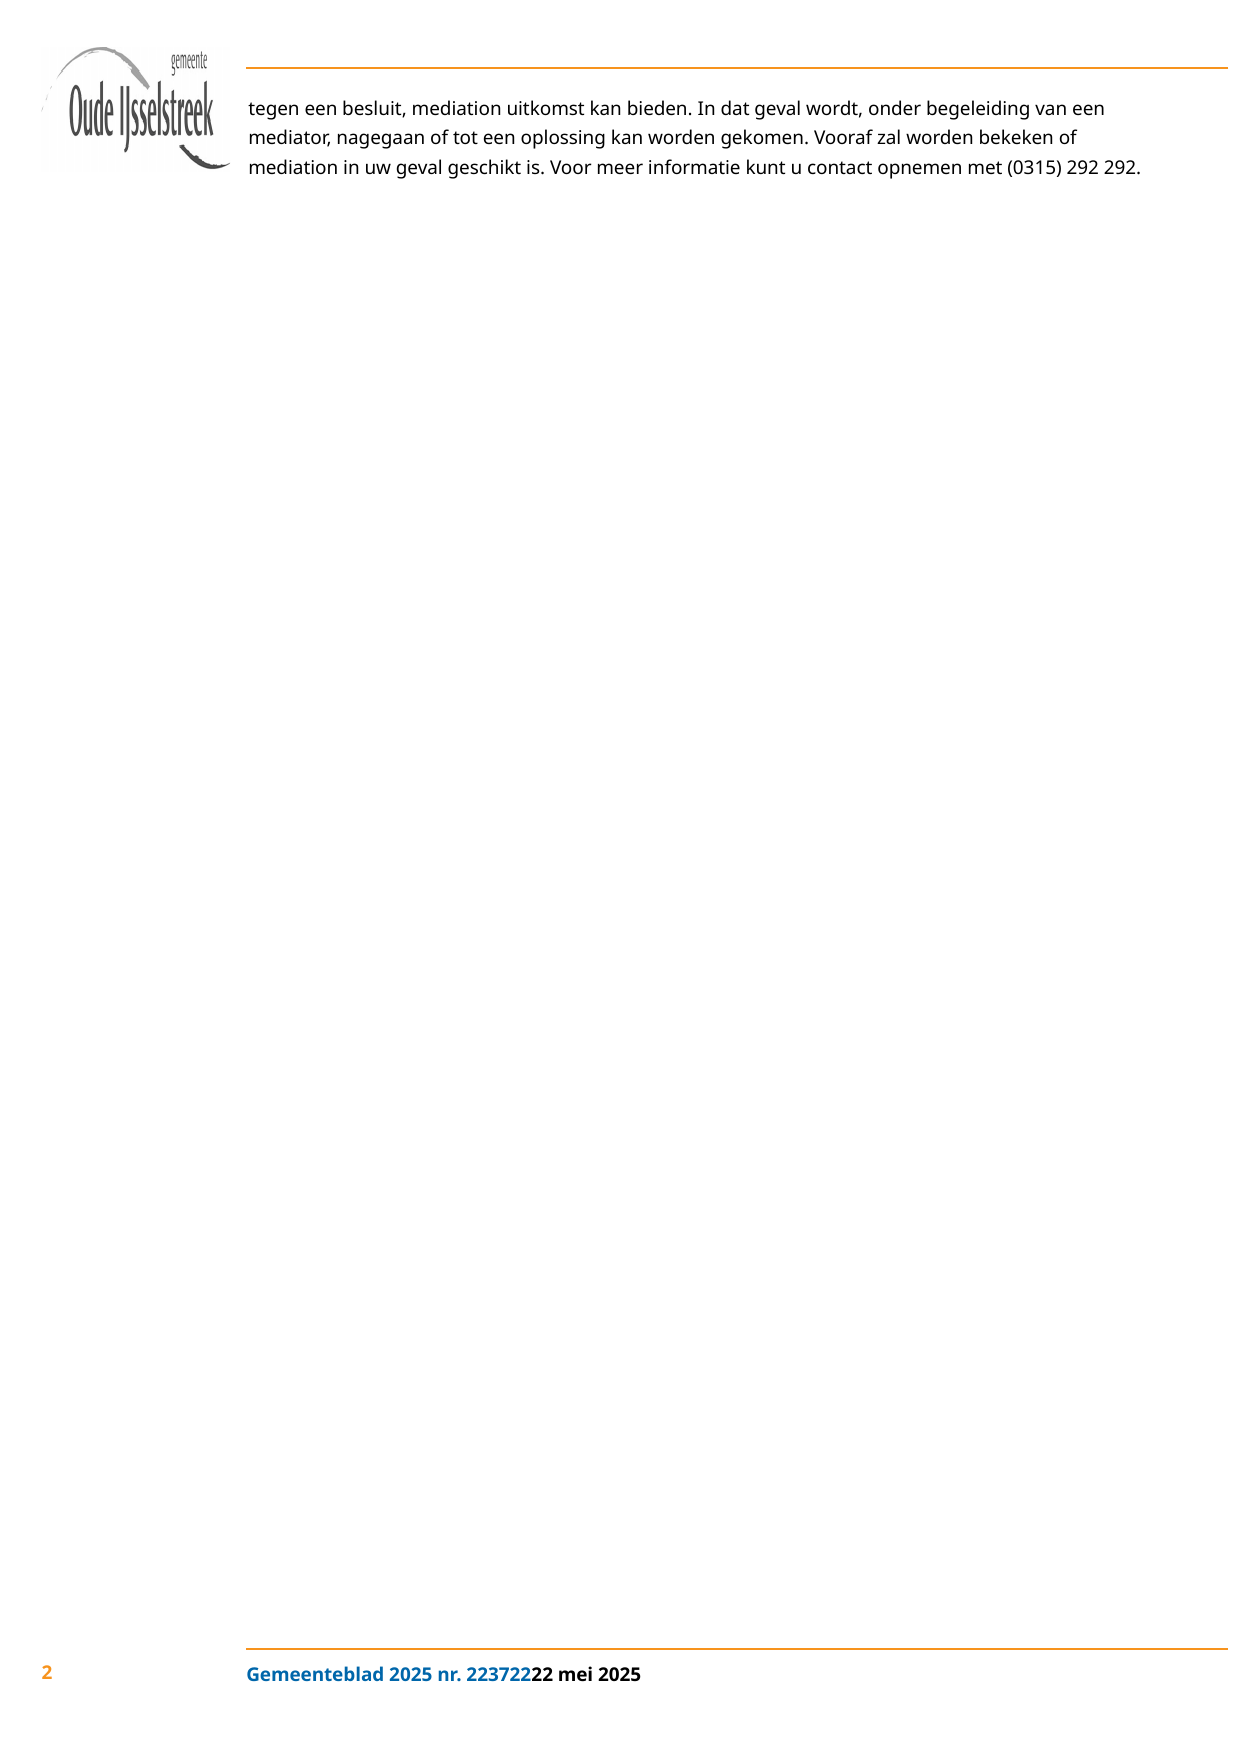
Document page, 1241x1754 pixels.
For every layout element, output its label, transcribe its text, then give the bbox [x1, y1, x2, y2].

text tegen een besluit, mediation uitkomst kan bieden. In dat geval wordt, onder begeleiding van een mediator, nagegaan of tot een oplossing kan worden gekomen. Vooraf zal worden bekeken of mediation in uw geval geschikt is. Voor meer informatie kunt u contact opnemen met (0315) 292 292. [248, 95, 1152, 180]
picture [41, 47, 231, 172]
